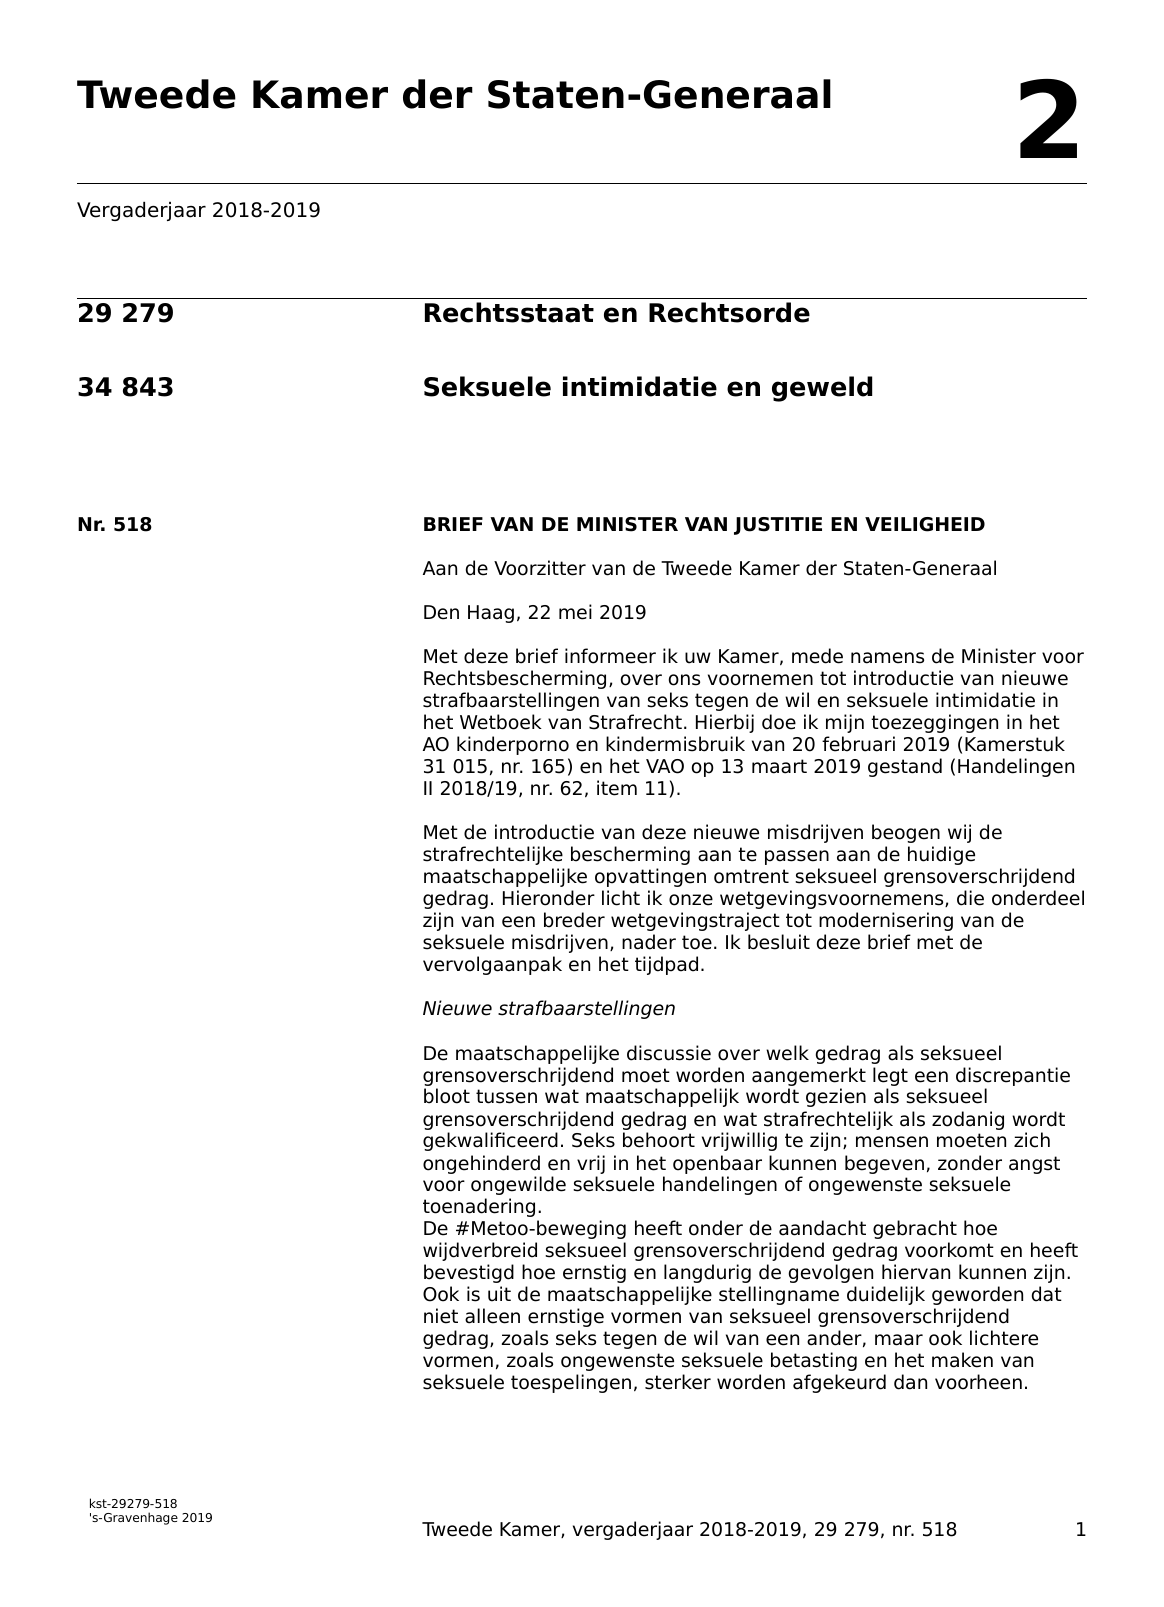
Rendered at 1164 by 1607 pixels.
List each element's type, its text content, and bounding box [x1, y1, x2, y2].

text De maatschappelijke discussie over welk gedrag als seksueel grensoverschrijdend moet worden aangemerkt legt een discrepantie bloot tussen wat maatschappelijk wordt gezien als seksueel grensoverschrijdend gedrag en wat strafrechtelijk als zodanig wordt gekwalificeerd. Seks behoort vrijwillig te zijn; mensen moeten zich ongehinderd en vrij in het openbaar kunnen begeven, zonder angst voor ongewilde seksuele handelingen of ongewenste seksuele toenadering. [422, 1042, 1087, 1218]
table_header 2 [886, 59, 1087, 183]
table_header Tweede Kamer der Staten-Generaal [77, 59, 886, 183]
text Met de introductie van deze nieuwe misdrijven beogen wij de strafrechtelijke bescherming aan te passen aan de huidige maatschappelijke opvattingen omtrent seksueel grensoverschrijdend gedrag. Hieronder licht ik onze wetgevingsvoornemens, die onderdeel zijn van een breder wetgevingstraject tot modernisering van de seksuele misdrijven, nader toe. Ik besluit deze brief met de vervolgaanpak en het tijdpad. [422, 822, 1087, 976]
text De #Metoo-beweging heeft onder de aandacht gebracht hoe wijdverbreid seksueel grensoverschrijdend gedrag voorkomt en heeft bevestigd hoe ernstig en langdurig de gevolgen hiervan kunnen zijn. Ook is uit de maatschappelijke stellingname duidelijk geworden dat niet alleen ernstige vormen van seksueel grensoverschrijdend gedrag, zoals seks tegen de wil van een ander, maar ook lichtere vormen, zoals ongewenste seksuele betasting en het maken van seksuele toespelingen, sterker worden afgekeurd dan voorheen. [422, 1218, 1087, 1394]
subtitle Nr. 518 BRIEF VAN DE MINISTER VAN JUSTITIE EN VEILIGHEID [77, 514, 1087, 536]
subtitle 29 279 Rechtsstaat en Rechtsorde [77, 299, 1087, 329]
text Met deze brief informeer ik uw Kamer, mede namens de Minister voor Rechtsbescherming, over ons voornemen tot introductie van nieuwe strafbaarstellingen van seks tegen de wil en seksuele intimidatie in het Wetboek van Strafrecht. Hierbij doe ik mijn toezeggingen in het AO kinderporno en kindermisbruik van 20 februari 2019 (Kamerstuk 31 015, nr. 165) en het VAO op 13 maart 2019 gestand (Handelingen II 2018/19, nr. 62, item 11). [422, 646, 1087, 800]
subtitle Nieuwe strafbaarstellingen [422, 998, 1087, 1020]
text 's-Gravenhage 2019 [88, 1511, 323, 1525]
text Den Haag, 22 mei 2019 [422, 602, 1087, 624]
text Aan de Voorzitter van de Tweede Kamer der Staten-Generaal [422, 558, 1087, 580]
table_cell Vergaderjaar 2018-2019 [77, 184, 1087, 298]
text kst-29279-518 [88, 1497, 323, 1511]
subtitle 34 843 Seksuele intimidatie en geweld [77, 373, 1087, 403]
